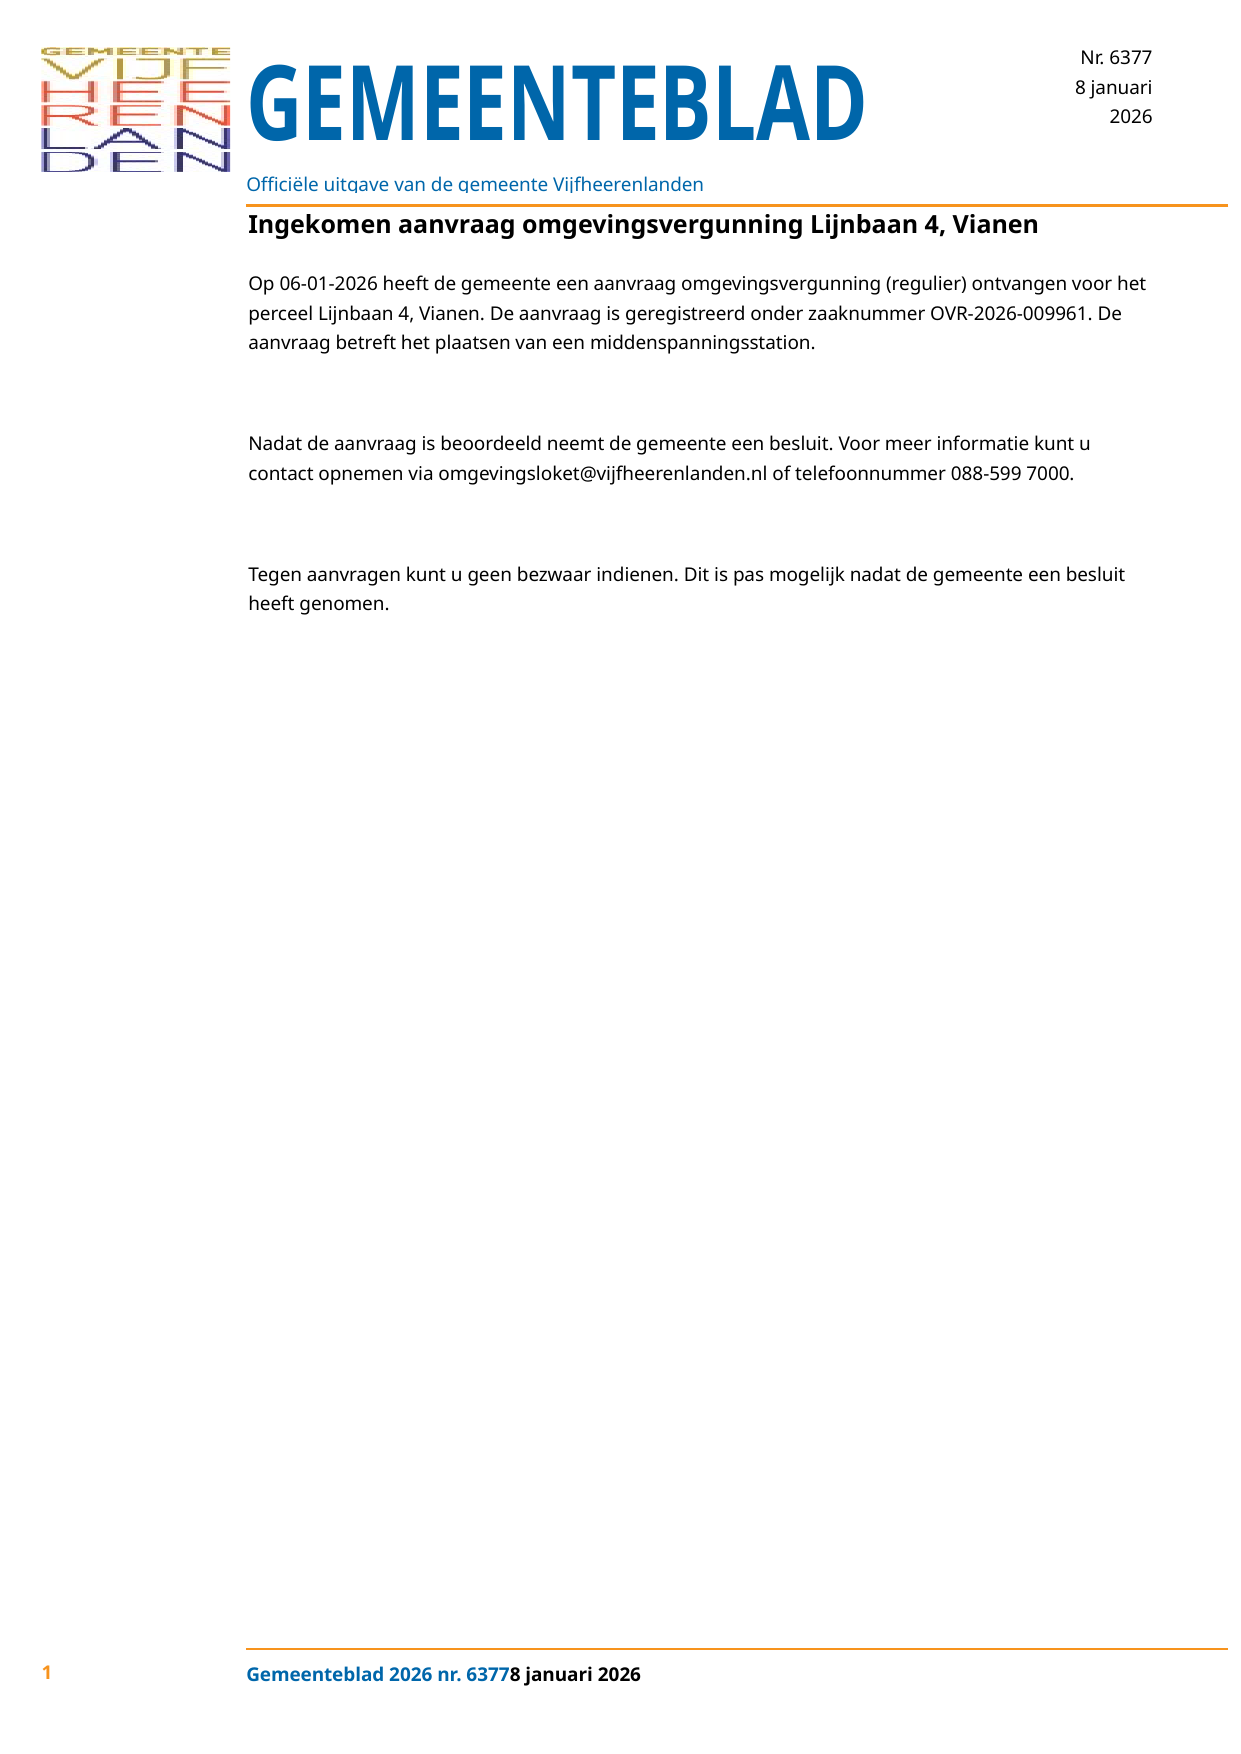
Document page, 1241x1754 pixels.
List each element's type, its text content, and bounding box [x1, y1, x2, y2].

picture [41, 47, 231, 172]
text Tegen aanvragen kunt u geen bezwaar indienen. Dit is pas mogelijk nadat de gemeente een besluit heeft genomen. [248, 561, 1152, 616]
text Nadat de aanvraag is beoordeeld neemt de gemeente een besluit. Voor meer informatie kunt u contact opnemen via omgevingsloket@vijfheerenlanden.nl of telefoonnummer 088-599 7000. [248, 430, 1152, 486]
text Op 06-01-2026 heeft de gemeente een aanvraag omgevingsvergunning (regulier) ontvangen voor het perceel Lijnbaan 4, Vianen. De aanvraag is geregistreerd onder zaaknummer OVR-2026-009961. De aanvraag betreft het plaatsen van een middenspanningsstation. [248, 270, 1152, 355]
text Ingekomen aanvraag omgevingsvergunning Lijnbaan 4, Vianen [248, 207, 1152, 241]
